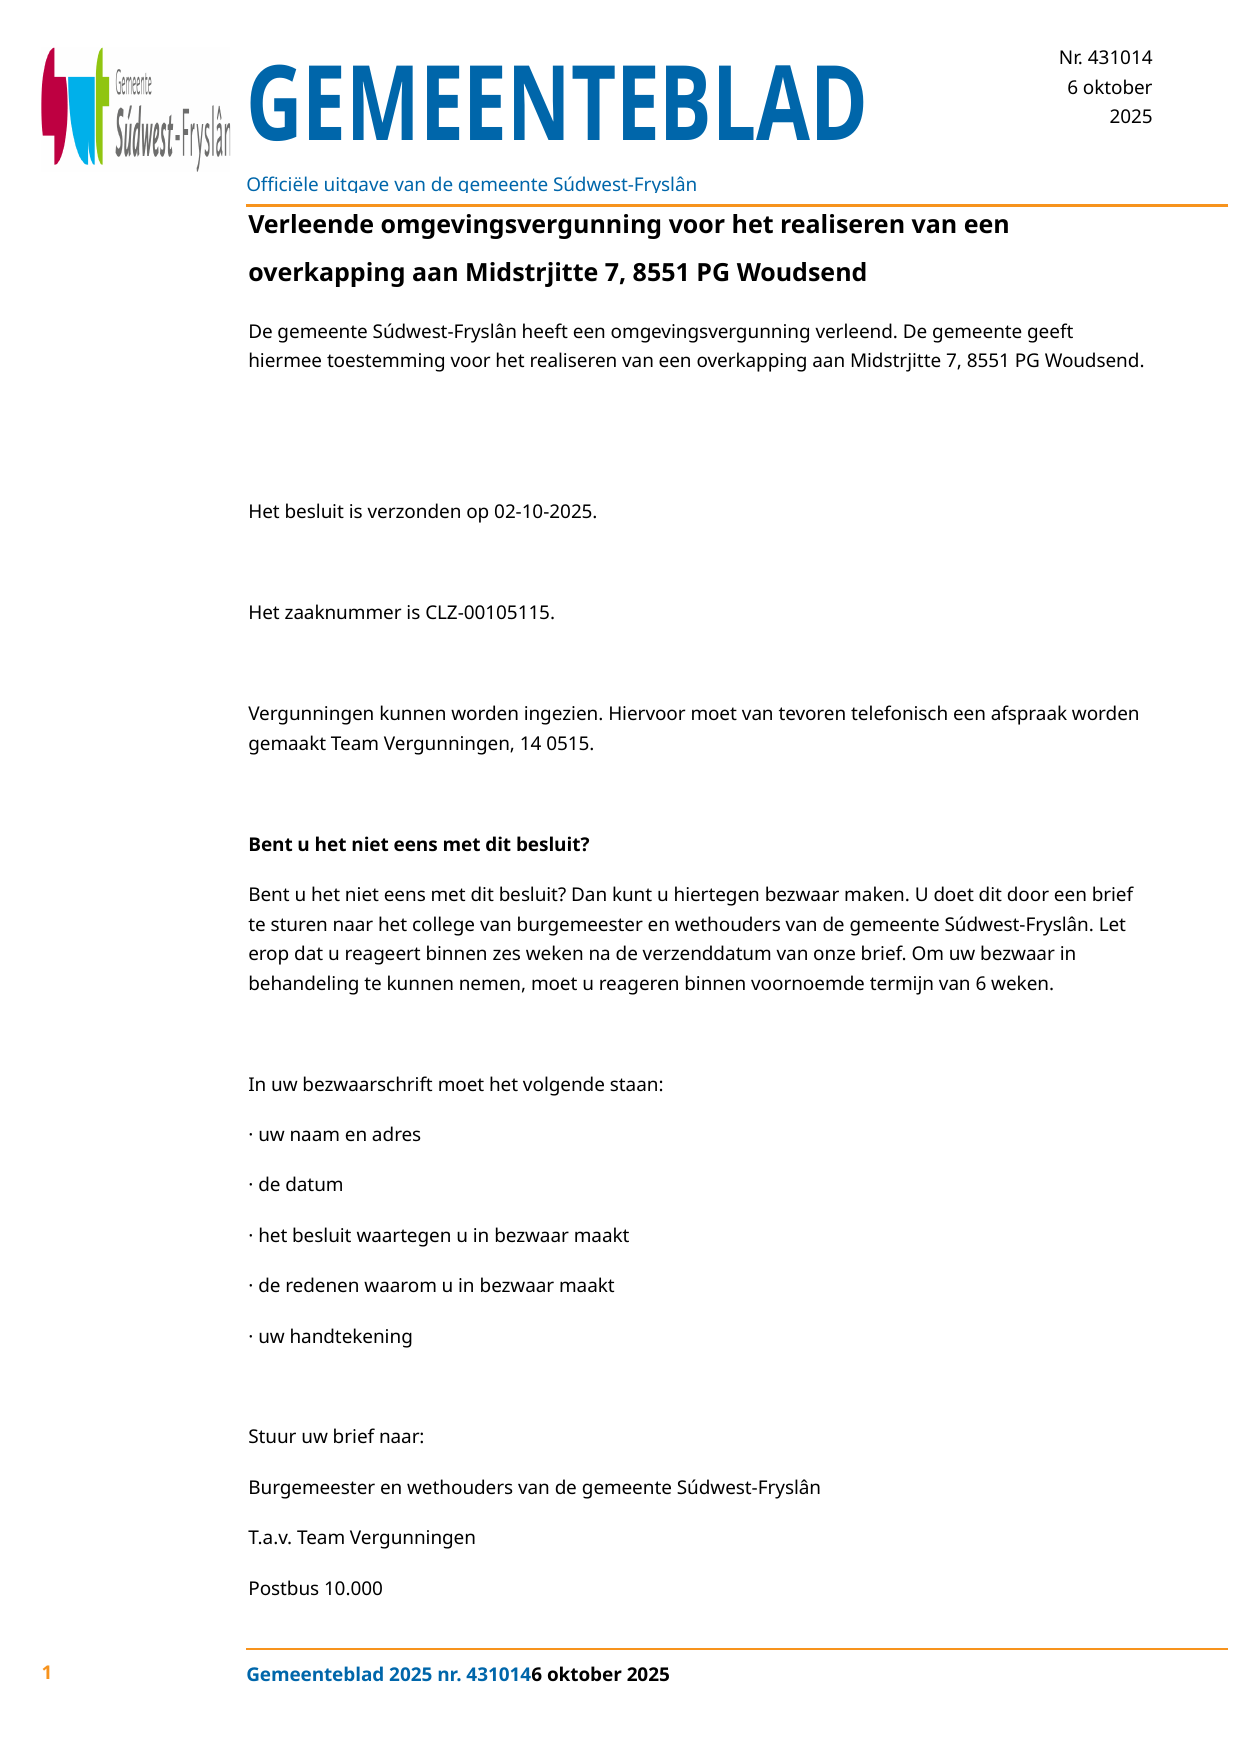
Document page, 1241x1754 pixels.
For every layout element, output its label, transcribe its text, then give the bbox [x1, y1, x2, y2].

text Postbus 10.000 [248, 1575, 1152, 1601]
text · het besluit waartegen u in bezwaar maakt [248, 1222, 1152, 1248]
text De gemeente Súdwest-Fryslân heeft een omgevingsvergunning verleend. De gemeente geeft hiermee toestemming voor het realiseren van een overkapping aan Midstrjitte 7, 8551 PG Woudsend. [248, 318, 1152, 373]
text Verleende omgevingsvergunning voor het realiseren van een overkapping aan Midstrjitte 7, 8551 PG Woudsend [248, 207, 1152, 288]
text · uw handtekening [248, 1323, 1152, 1349]
text In uw bezwaarschrift moet het volgende staan: [248, 1071, 1152, 1097]
text · de redenen waarom u in bezwaar maakt [248, 1272, 1152, 1298]
text Stuur uw brief naar: [248, 1424, 1152, 1449]
picture [41, 47, 231, 172]
text · uw naam en adres [248, 1121, 1152, 1147]
text Bent u het niet eens met dit besluit? [248, 831, 1152, 857]
text · de datum [248, 1172, 1152, 1197]
text Vergunningen kunnen worden ingezien. Hiervoor moet van tevoren telefonisch een afspraak worden gemaakt Team Vergunningen, 14 0515. [248, 700, 1152, 756]
text Het besluit is verzonden op 02-10-2025. [248, 499, 1152, 524]
text Burgemeester en wethouders van de gemeente Súdwest-Fryslân [248, 1474, 1152, 1500]
text Het zaaknummer is CLZ-00105115. [248, 599, 1152, 625]
text T.a.v. Team Vergunningen [248, 1524, 1152, 1550]
text Bent u het niet eens met dit besluit? Dan kunt u hiertegen bezwaar maken. U doet dit door een brief te sturen naar het college van burgemeester en wethouders van de gemeente Súdwest-Fryslân. Let erop dat u reageert binnen zes weken na de verzenddatum van onze brief. Om uw bezwaar in behandeling te kunnen nemen, moet u reageren binnen voornoemde termijn van 6 weken. [248, 881, 1152, 996]
